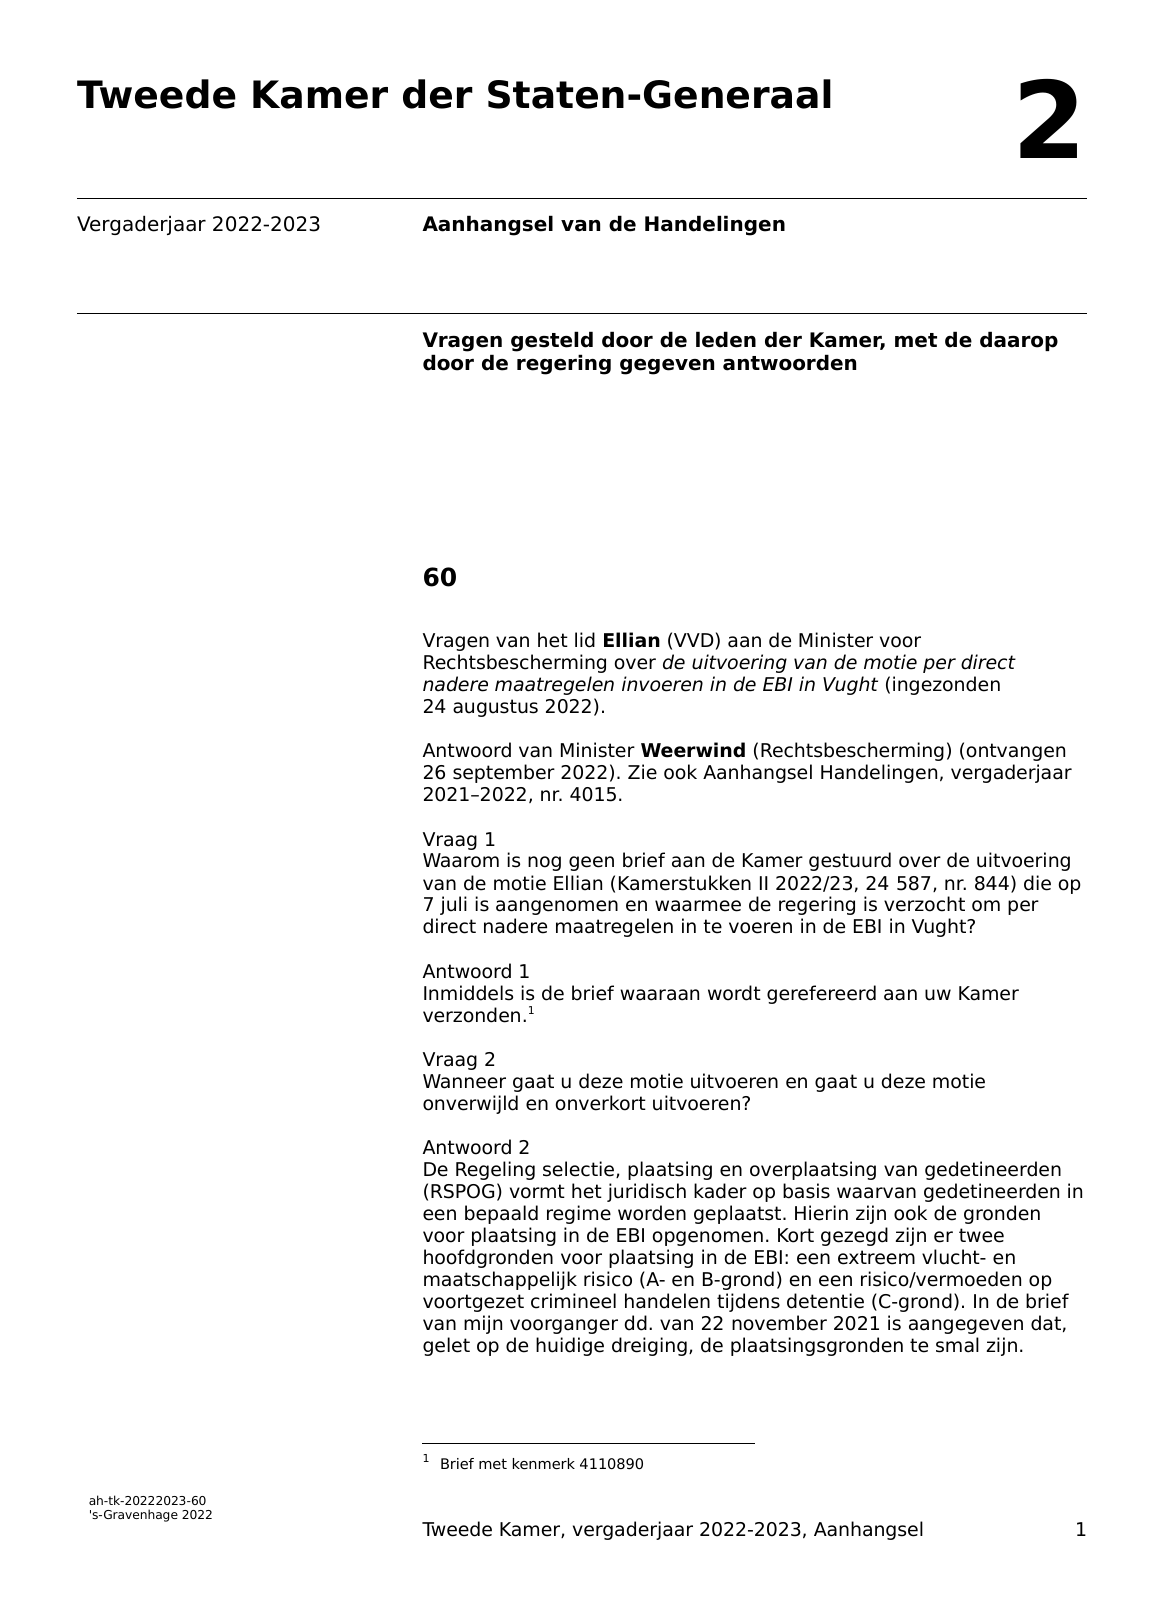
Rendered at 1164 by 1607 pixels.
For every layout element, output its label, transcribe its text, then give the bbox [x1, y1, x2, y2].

text 60 [422, 563, 1087, 592]
text Antwoord 1 [422, 961, 1087, 982]
table_header Tweede Kamer der Staten-Generaal [77, 59, 886, 198]
text Inmiddels is de brief waaraan wordt gerefereerd aan uw Kamer verzonden. [422, 982, 1087, 1026]
table_cell Vergaderjaar 2022-2023 [77, 199, 422, 313]
table_cell Vragen gesteld door de leden der Kamer, met de daarop door de regering gegeven antwoorden [422, 314, 1087, 375]
text Antwoord 2 [422, 1137, 1087, 1159]
table_cell Aanhangsel van de Handelingen [422, 199, 1087, 313]
text 's-Gravenhage 2022 [88, 1508, 323, 1522]
text Vraag 1 [422, 828, 1087, 850]
text De Regeling selectie, plaatsing en overplaatsing van gedetineerden (RSPOG) vormt het juridisch kader op basis waarvan gedetineerden in een bepaald regime worden geplaatst. Hierin zijn ook de gronden voor plaatsing in de EBI opgenomen. Kort gezegd zijn er twee hoofdgronden voor plaatsing in de EBI: een extreem vlucht- en maatschappelijk risico (A- en B-grond) en een risico/vermoeden op voortgezet crimineel handelen tijdens detentie (C-grond). In de brief van mijn voorganger dd. van 22 november 2021 is aangegeven dat, gelet op de huidige dreiging, de plaatsingsgronden te smal zijn. [422, 1159, 1087, 1357]
text Brief met kenmerk 4110890 [422, 1452, 1087, 1474]
text Wanneer gaat u deze motie uitvoeren en gaat u deze motie onverwijld en onverkort uitvoeren? [422, 1071, 1087, 1114]
table_cell [77, 314, 422, 375]
text Vraag 2 [422, 1049, 1087, 1071]
text Antwoord van Minister Weerwind (Rechtsbescherming) (ontvangen 26 september 2022). Zie ook Aanhangsel Handelingen, vergaderjaar 2021–2022, nr. 4015. [422, 740, 1087, 806]
text Waarom is nog geen brief aan de Kamer gestuurd over de uitvoering van de motie Ellian (Kamerstukken II 2022/23, 24 587, nr. 844) die op 7 juli is aangenomen en waarmee de regering is verzocht om per direct nadere maatregelen in te voeren in de EBI in Vught? [422, 850, 1087, 938]
text Vragen van het lid Ellian (VVD) aan de Minister voor Rechtsbescherming over de uitvoering van de motie per direct nadere maatregelen invoeren in de EBI in Vught (ingezonden 24 augustus 2022). [422, 630, 1087, 718]
text ah-tk-20222023-60 [88, 1494, 323, 1508]
table_header 2 [886, 59, 1087, 198]
